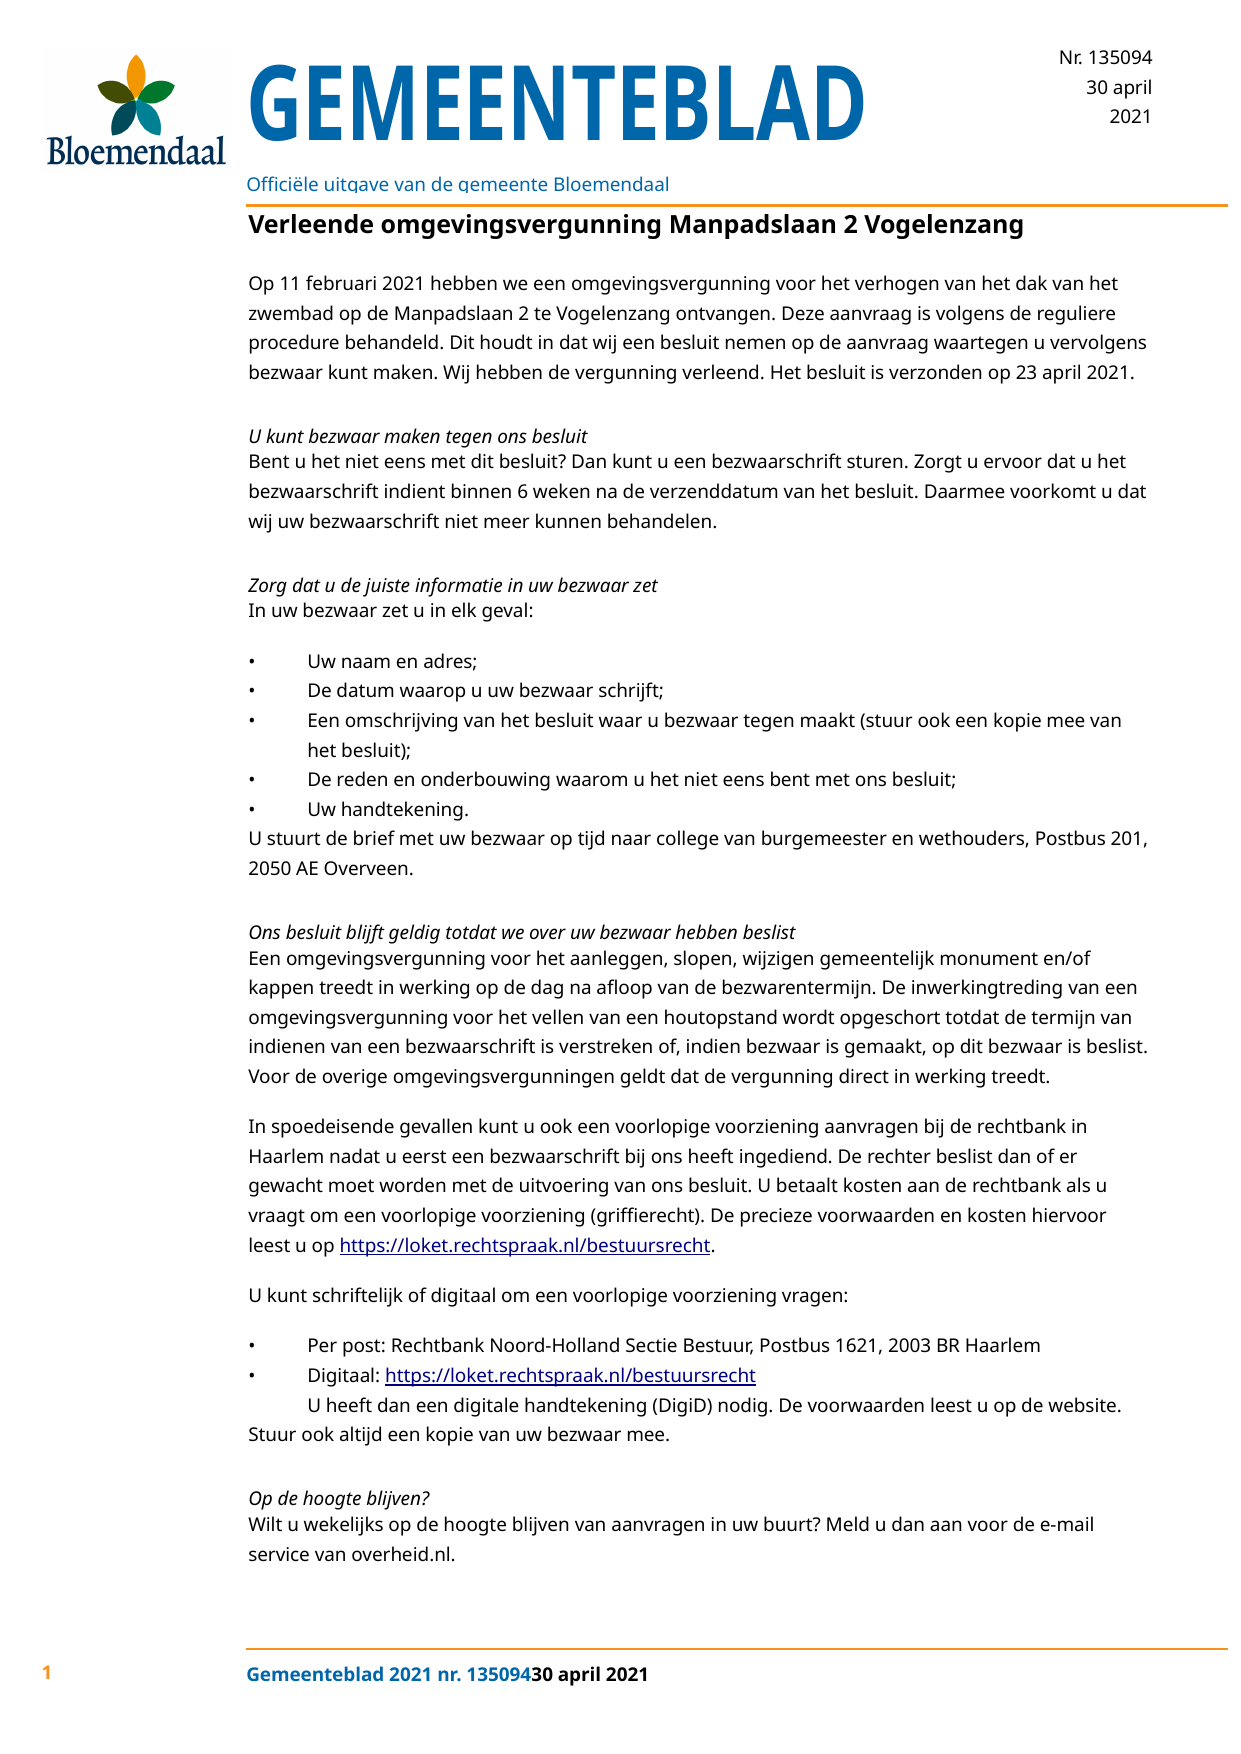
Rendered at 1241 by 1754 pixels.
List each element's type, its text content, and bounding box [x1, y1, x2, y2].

list Uw handtekening. [248, 796, 1152, 822]
text Op 11 februari 2021 hebben we een omgevingsvergunning voor het verhogen van het dak van het zwembad op de Manpadslaan 2 te Vogelenzang ontvangen. Deze aanvraag is volgens de reguliere procedure behandeld. Dit houdt in dat wij een besluit nemen op de aanvraag waartegen u vervolgens bezwaar kunt maken. Wij hebben de vergunning verleend. Het besluit is verzonden op 23 april 2021. [248, 270, 1152, 385]
text Wilt u wekelijks op de hoogte blijven van aanvragen in uw buurt? Meld u dan aan voor de e-mail service van overheid.nl. [248, 1511, 1152, 1566]
text Een omgevingsvergunning voor het aanleggen, slopen, wijzigen gemeentelijk monument en/of kappen treedt in werking op de dag na afloop van de bezwarentermijn. De inwerkingtreding van een omgevingsvergunning voor het vellen van een houtopstand wordt opgeschort totdat de termijn van indienen van een bezwaarschrift is verstreken of, indien bezwaar is gemaakt, op dit bezwaar is beslist. Voor de overige omgevingsvergunningen geldt dat de vergunning direct in werking treedt. [248, 945, 1152, 1089]
text Ons besluit blijft geldig totdat we over uw bezwaar hebben beslist [248, 919, 1152, 945]
text Zorg dat u de juiste informatie in uw bezwaar zet [248, 572, 1152, 598]
list Een omschrijving van het besluit waar u bezwaar tegen maakt (stuur ook een kopie mee van het besluit); [248, 707, 1152, 762]
list De datum waarop u uw bezwaar schrijft; [248, 678, 1152, 703]
text In spoedeisende gevallen kunt u ook een voorlopige voorziening aanvragen bij de rechtbank in Haarlem nadat u eerst een bezwaarschrift bij ons heeft ingediend. De rechter beslist dan of er gewacht moet worden met de uitvoering van ons besluit. U betaalt kosten aan de rechtbank als u vraagt om een voorlopige voorziening (griffierecht). De precieze voorwaarden en kosten hiervoor leest u op https://loket.rechtspraak.nl/bestuursrecht. [248, 1113, 1152, 1258]
list U heeft dan een digitale handtekening (DigiD) nodig. De voorwaarden leest u op de website. [248, 1392, 1152, 1418]
list De reden en onderbouwing waarom u het niet eens bent met ons besluit; [248, 766, 1152, 792]
list Uw naam en adres; [248, 648, 1152, 674]
picture [41, 47, 231, 172]
text Stuur ook altijd een kopie van uw bezwaar mee. [248, 1421, 1152, 1447]
list Digitaal: https://loket.rechtspraak.nl/bestuursrecht [248, 1362, 1152, 1388]
text Op de hoogte blijven? [248, 1485, 1152, 1511]
text U kunt bezwaar maken tegen ons besluit [248, 423, 1152, 449]
text Bent u het niet eens met dit besluit? Dan kunt u een bezwaarschrift sturen. Zorgt u ervoor dat u het bezwaarschrift indient binnen 6 weken na de verzenddatum van het besluit. Daarmee voorkomt u dat wij uw bezwaarschrift niet meer kunnen behandelen. [248, 449, 1152, 534]
text U stuurt de brief met uw bezwaar op tijd naar college van burgemeester en wethouders, Postbus 201, 2050 AE Overveen. [248, 826, 1152, 881]
text U kunt schriftelijk of digitaal om een voorlopige voorziening vragen: [248, 1282, 1152, 1308]
list Per post: Rechtbank Noord-Holland Sectie Bestuur, Postbus 1621, 2003 BR Haarlem [248, 1333, 1152, 1358]
text Verleende omgevingsvergunning Manpadslaan 2 Vogelenzang [248, 207, 1152, 241]
text In uw bezwaar zet u in elk geval: [248, 598, 1152, 623]
